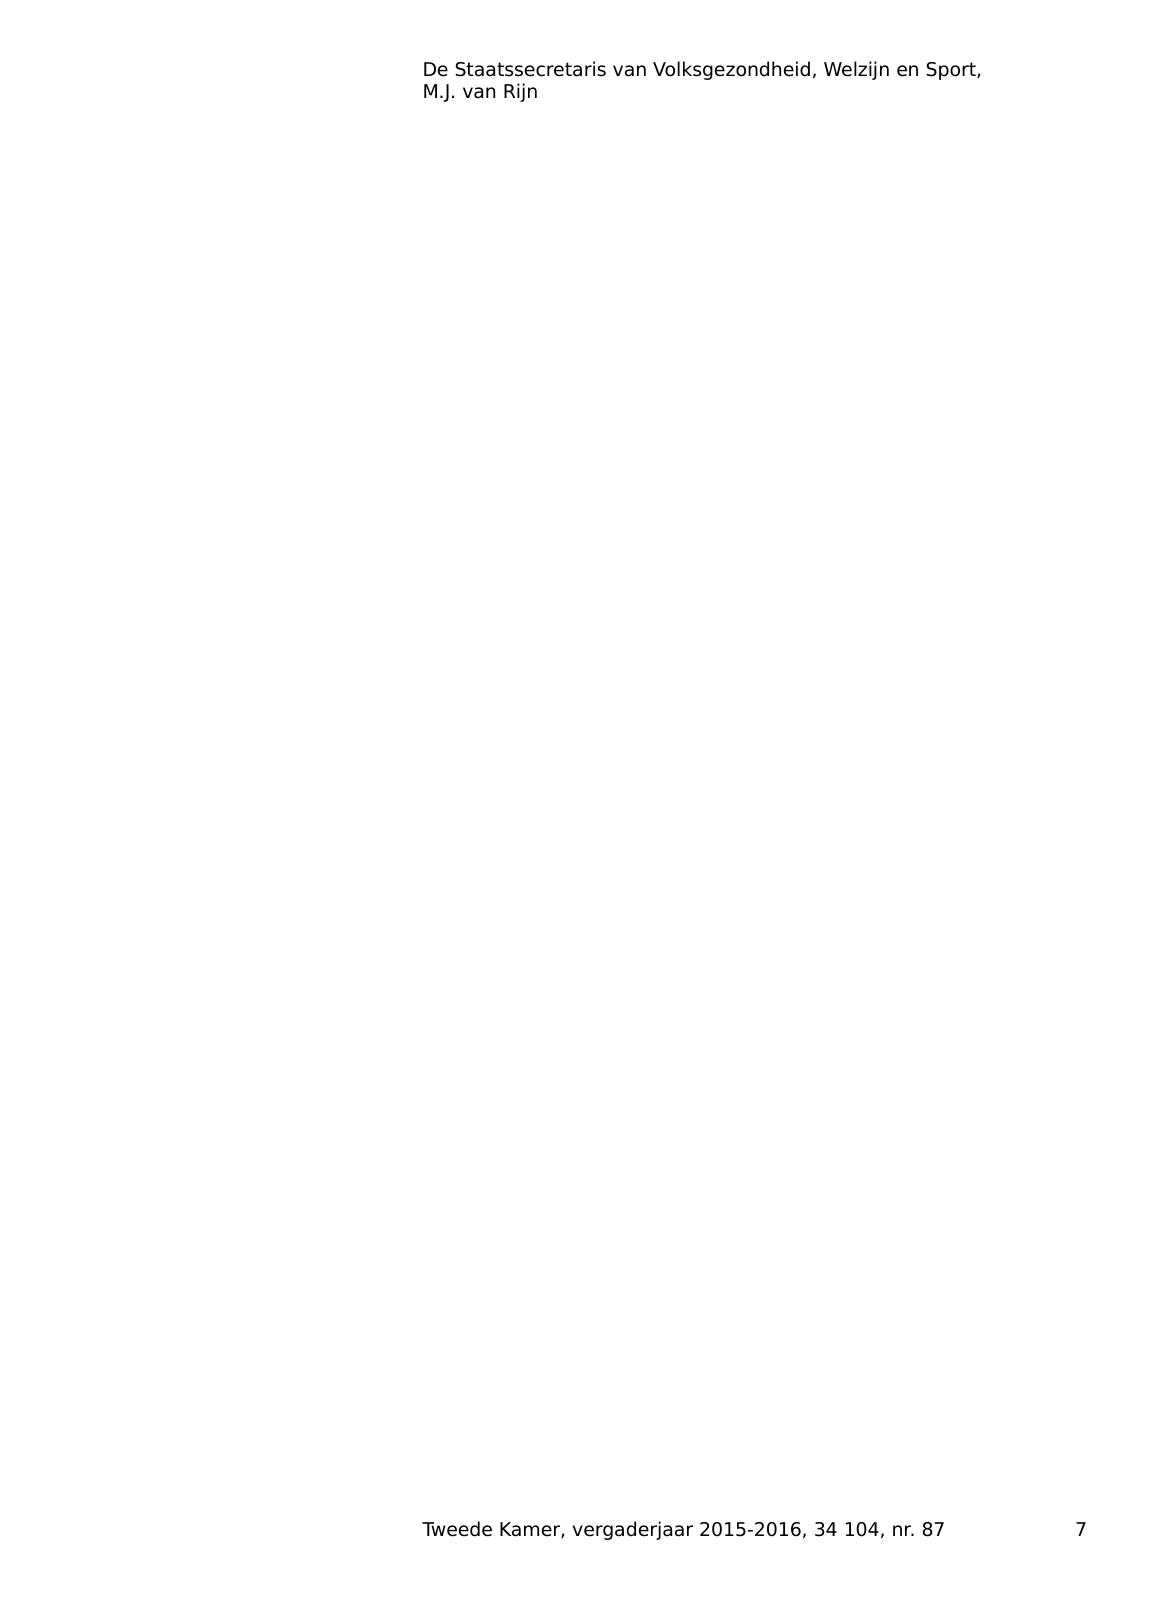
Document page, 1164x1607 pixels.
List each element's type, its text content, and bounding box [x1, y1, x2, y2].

text De Staatssecretaris van Volksgezondheid, Welzijn en Sport, M.J. van Rijn [422, 59, 1087, 103]
